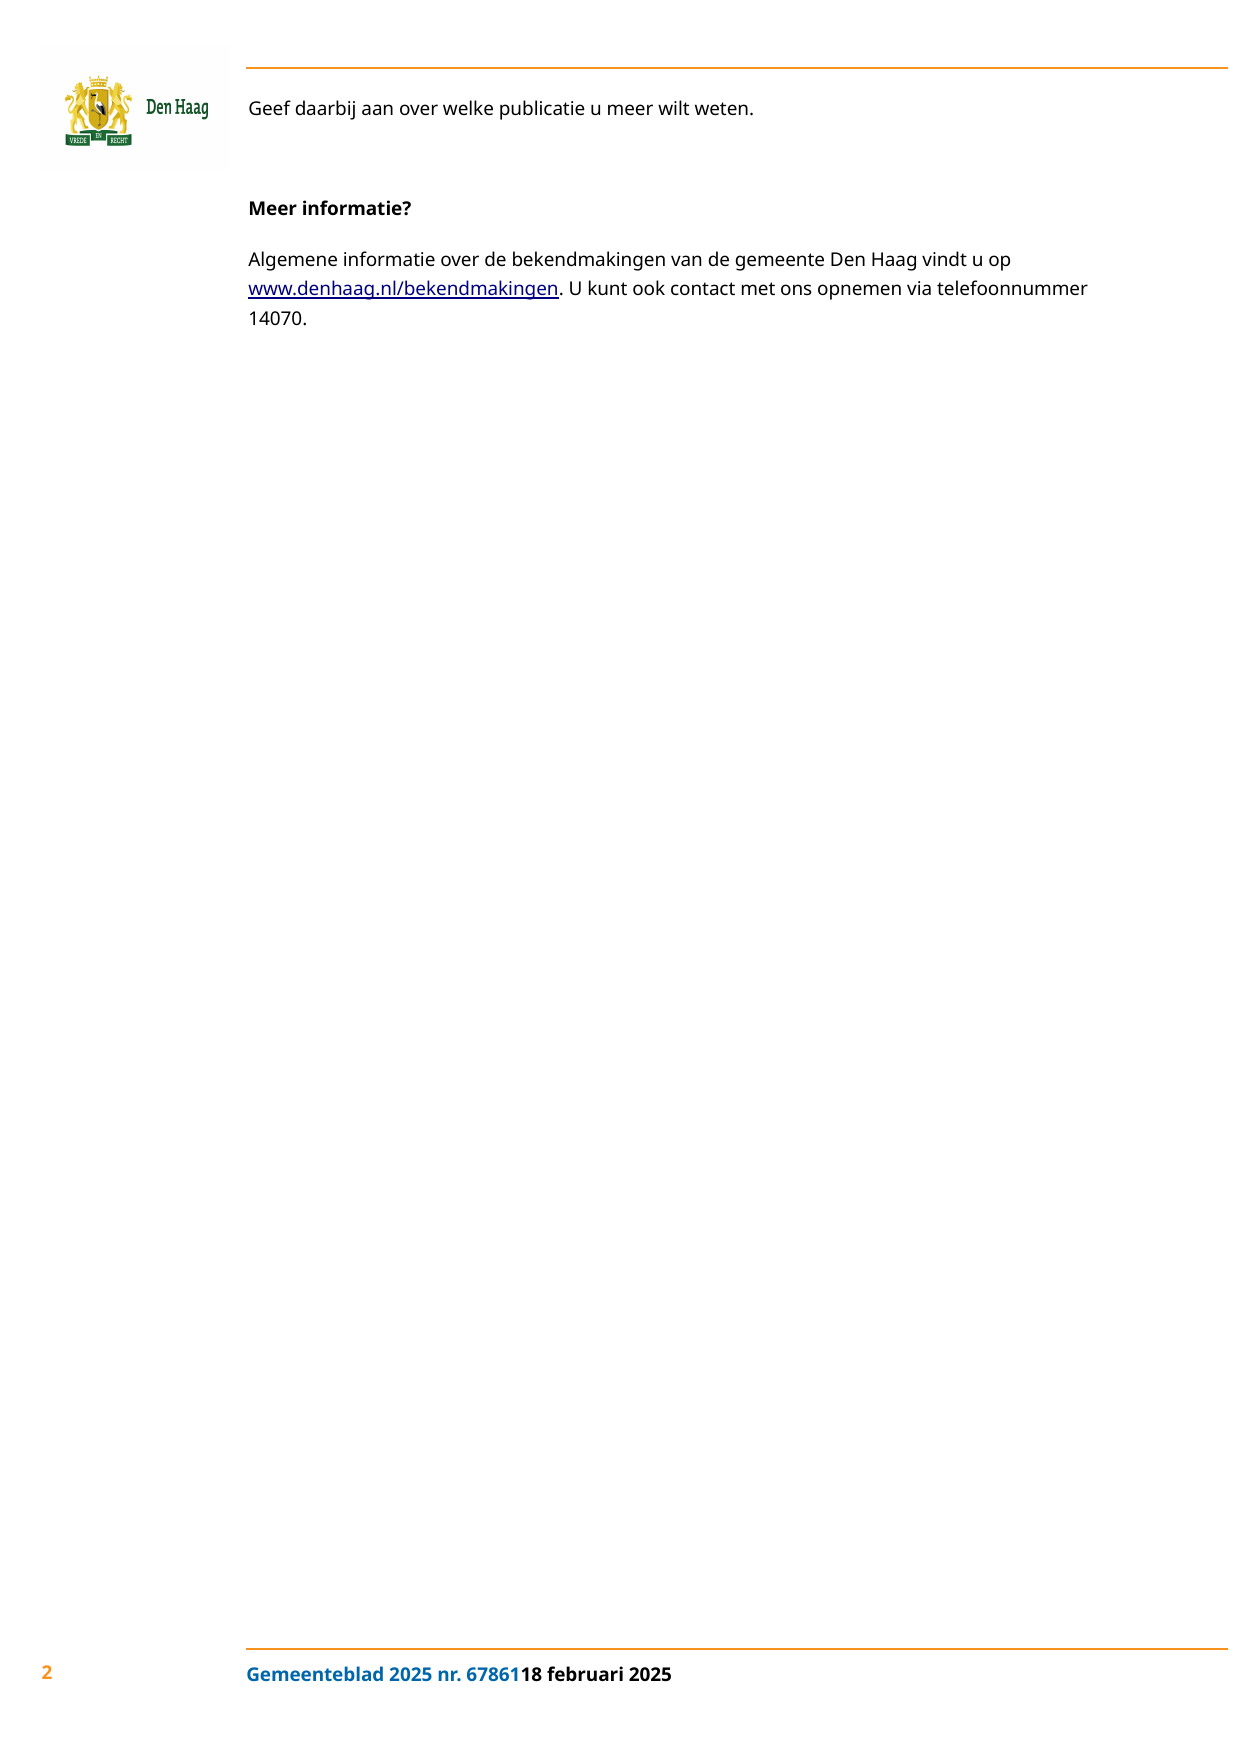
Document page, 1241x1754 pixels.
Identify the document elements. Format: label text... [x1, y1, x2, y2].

text Meer informatie? [248, 196, 1152, 221]
text Algemene informatie over de bekendmakingen van de gemeente Den Haag vindt u op www.denhaag.nl/bekendmakingen. U kunt ook contact met ons opnemen via telefoonnummer 14070. [248, 246, 1152, 331]
picture [41, 47, 231, 172]
text Geef daarbij aan over welke publicatie u meer wilt weten. [248, 95, 1152, 121]
